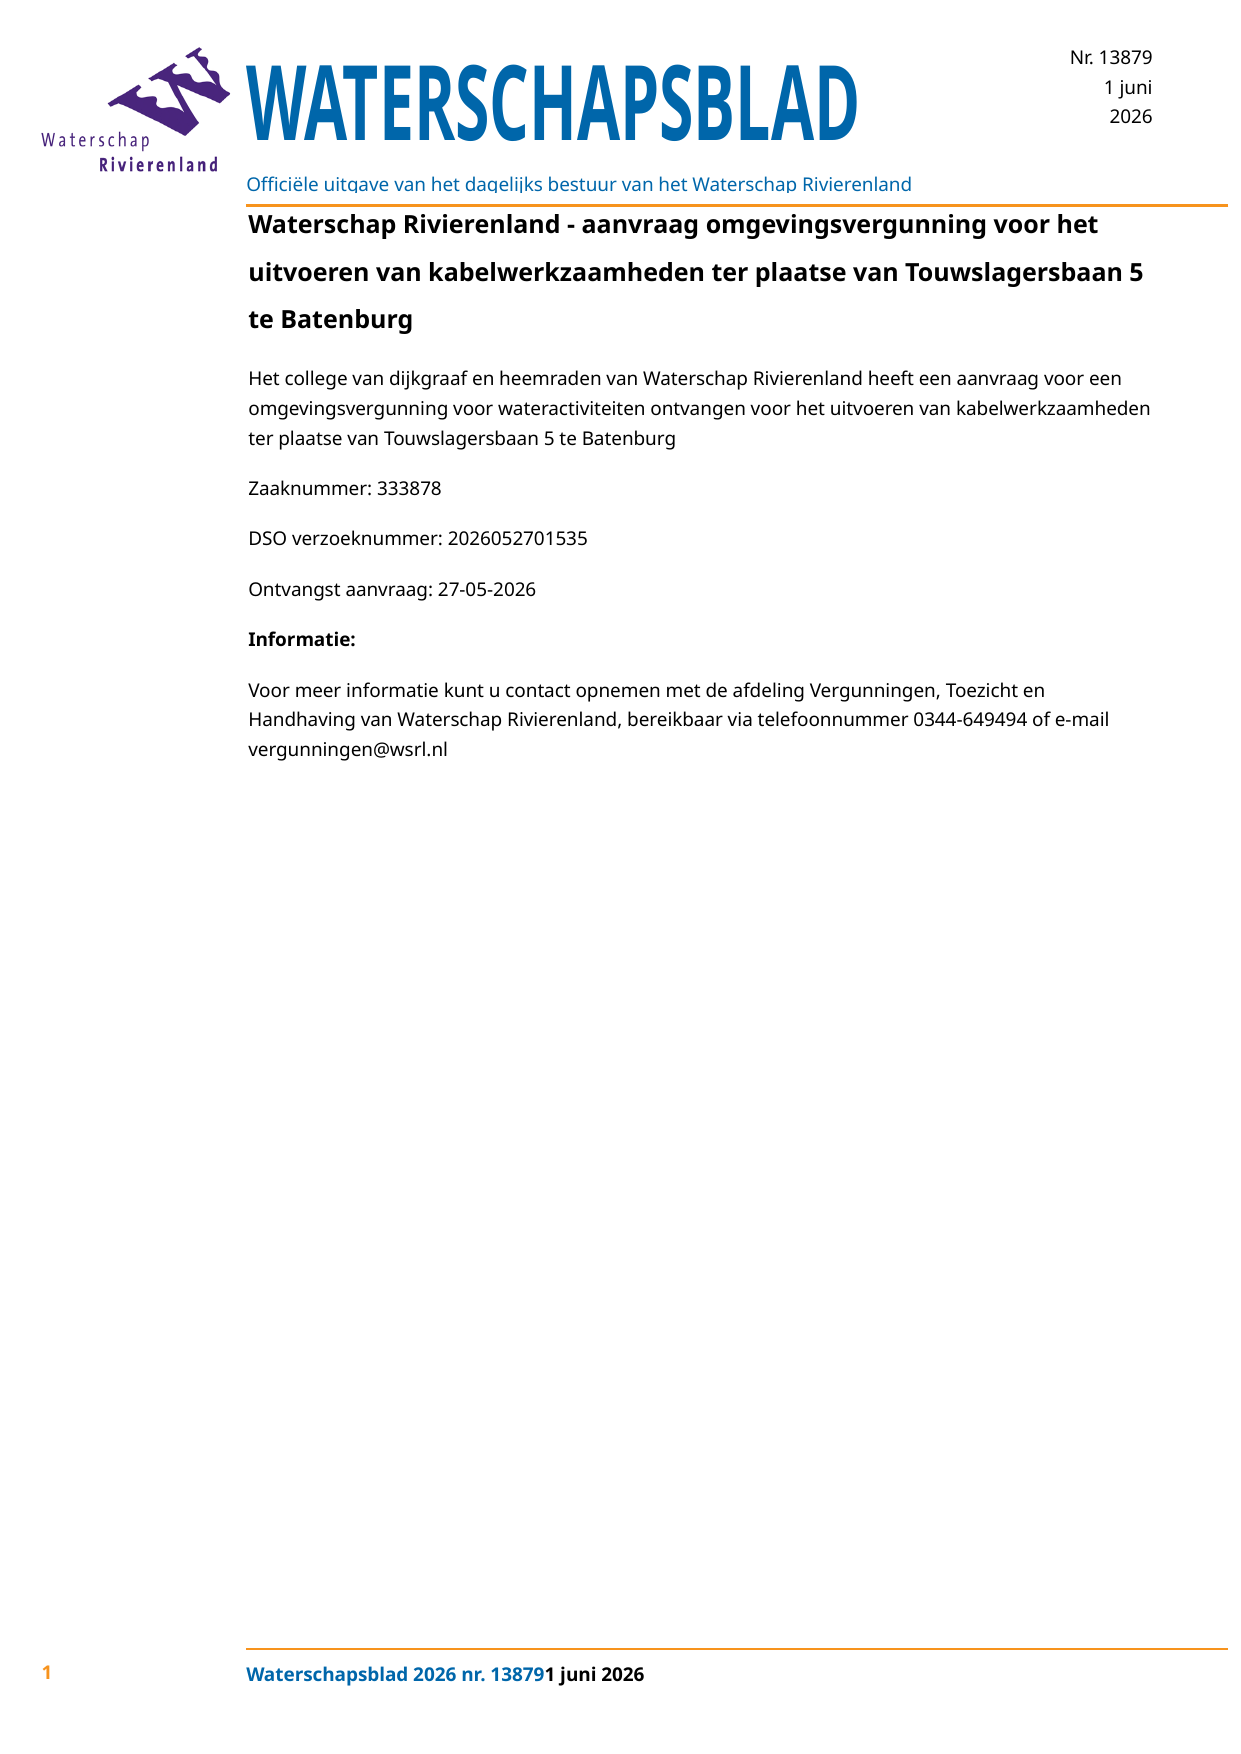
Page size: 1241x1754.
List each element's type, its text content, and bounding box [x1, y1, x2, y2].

text Ontvangst aanvraag: 27-05-2026 [248, 576, 1152, 602]
text Het college van dijkgraaf en heemraden van Waterschap Rivierenland heeft een aanvraag voor een omgevingsvergunning voor wateractiviteiten ontvangen voor het uitvoeren van kabelwerkzaamheden ter plaatse van Touwslagersbaan 5 te Batenburg [248, 366, 1152, 450]
picture [41, 47, 231, 172]
text Informatie: [248, 626, 1152, 652]
text Waterschap Rivierenland - aanvraag omgevingsvergunning voor het uitvoeren van kabelwerkzaamheden ter plaatse van Touwslagersbaan 5 te Batenburg [248, 207, 1152, 336]
text DSO verzoeknummer: 2026052701535 [248, 526, 1152, 551]
text Voor meer informatie kunt u contact opnemen met de afdeling Vergunningen, Toezicht en Handhaving van Waterschap Rivierenland, bereikbaar via telefoonnummer 0344-649494 of e-mail vergunningen@wsrl.nl [248, 677, 1152, 762]
text Zaaknummer: 333878 [248, 475, 1152, 501]
